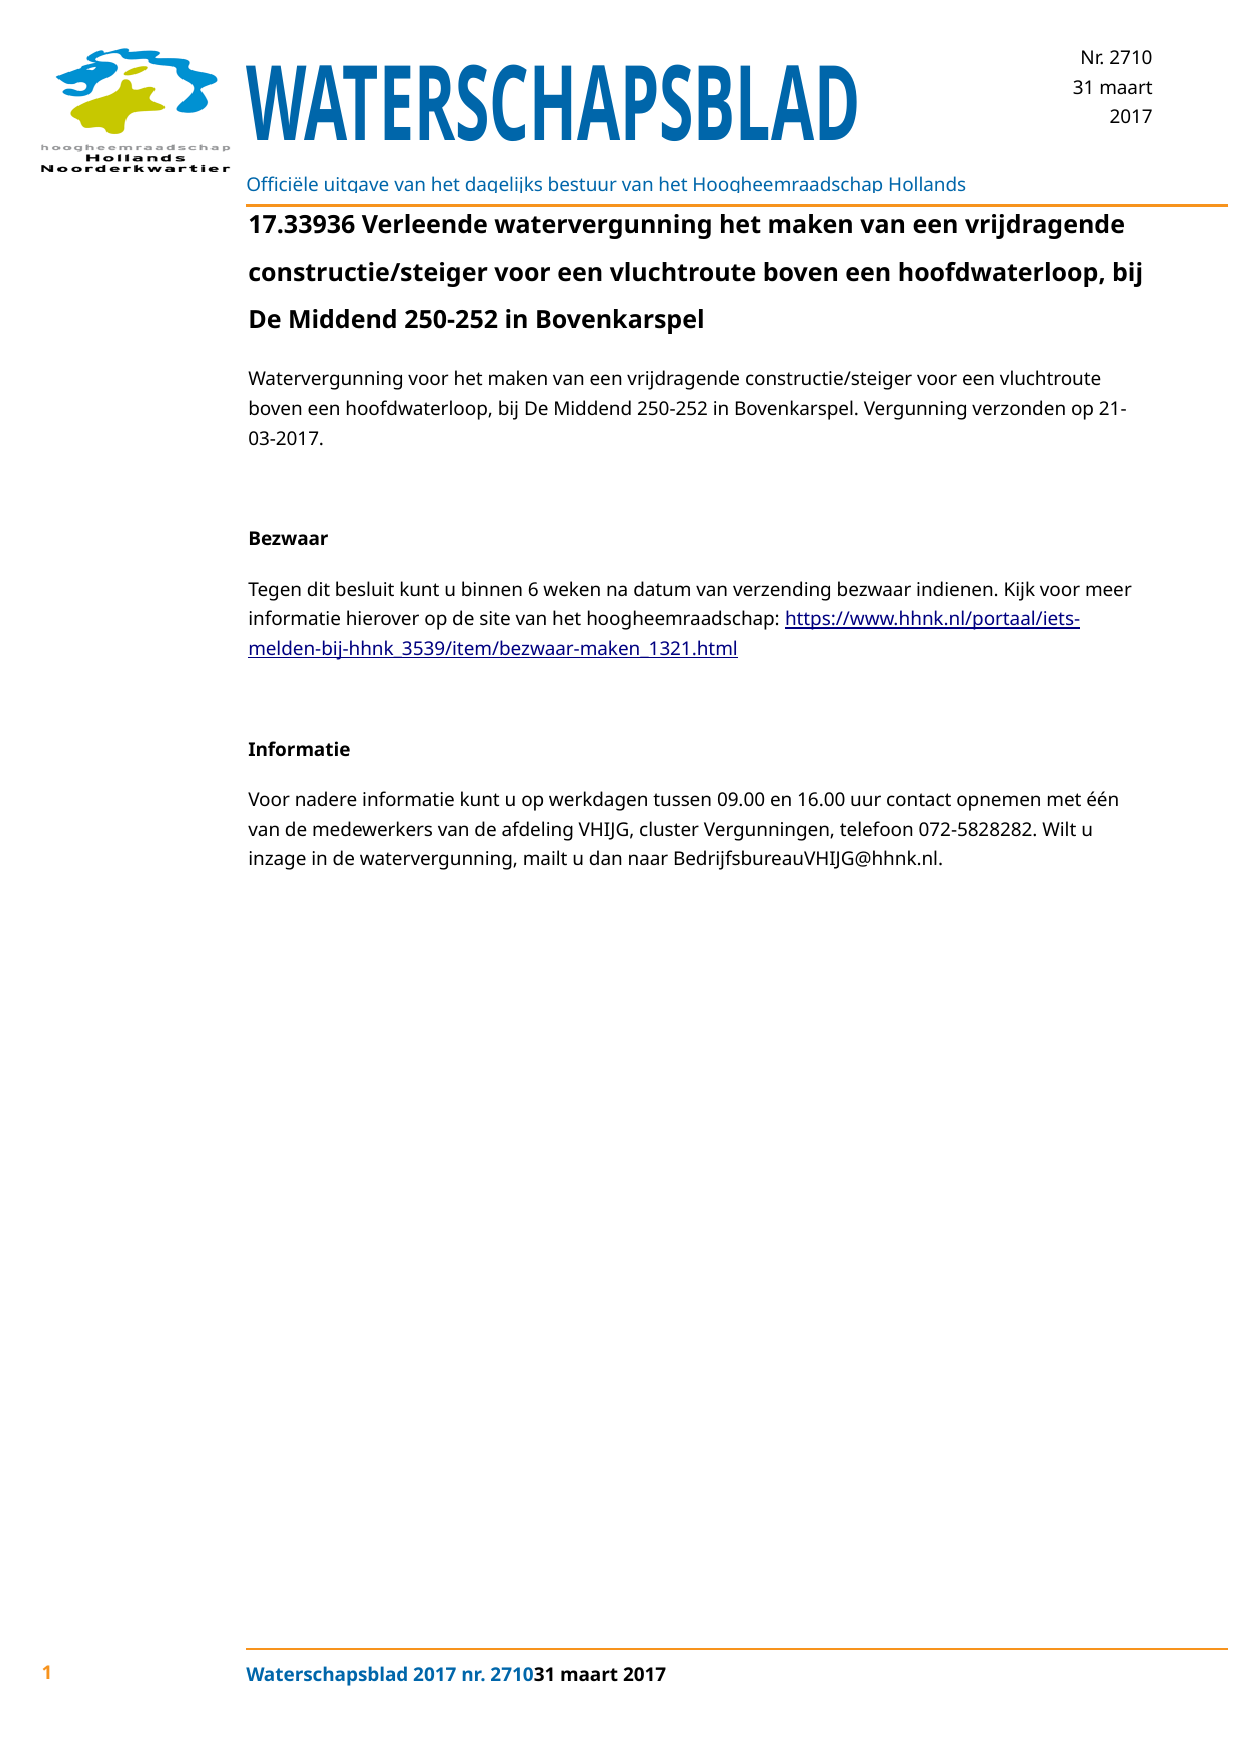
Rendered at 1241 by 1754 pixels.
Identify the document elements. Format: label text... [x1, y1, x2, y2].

picture [41, 47, 231, 172]
text Informatie [248, 736, 1152, 762]
text 17.33936 Verleende watervergunning het maken van een vrijdragende constructie/steiger voor een vluchtroute boven een hoofdwaterloop, bij De Middend 250-252 in Bovenkarspel [248, 207, 1152, 336]
text Watervergunning voor het maken van een vrijdragende constructie/steiger voor een vluchtroute boven een hoofdwaterloop, bij De Middend 250-252 in Bovenkarspel. Vergunning verzonden op 21-03-2017. [248, 366, 1152, 450]
text Voor nadere informatie kunt u op werkdagen tussen 09.00 en 16.00 uur contact opnemen met één van de medewerkers van de afdeling VHIJG, cluster Vergunningen, telefoon 072-5828282. Wilt u inzage in de watervergunning, mailt u dan naar BedrijfsbureauVHIJG@hhnk.nl. [248, 786, 1152, 871]
text Bezwaar [248, 526, 1152, 551]
text Tegen dit besluit kunt u binnen 6 weken na datum van verzending bezwaar indienen. Kijk voor meer informatie hierover op de site van het hoogheemraadschap: https://www.hhnk.nl/portaal/iets-melden-bij-hhnk_3539/item/bezwaar-maken_1321.html [248, 576, 1152, 661]
